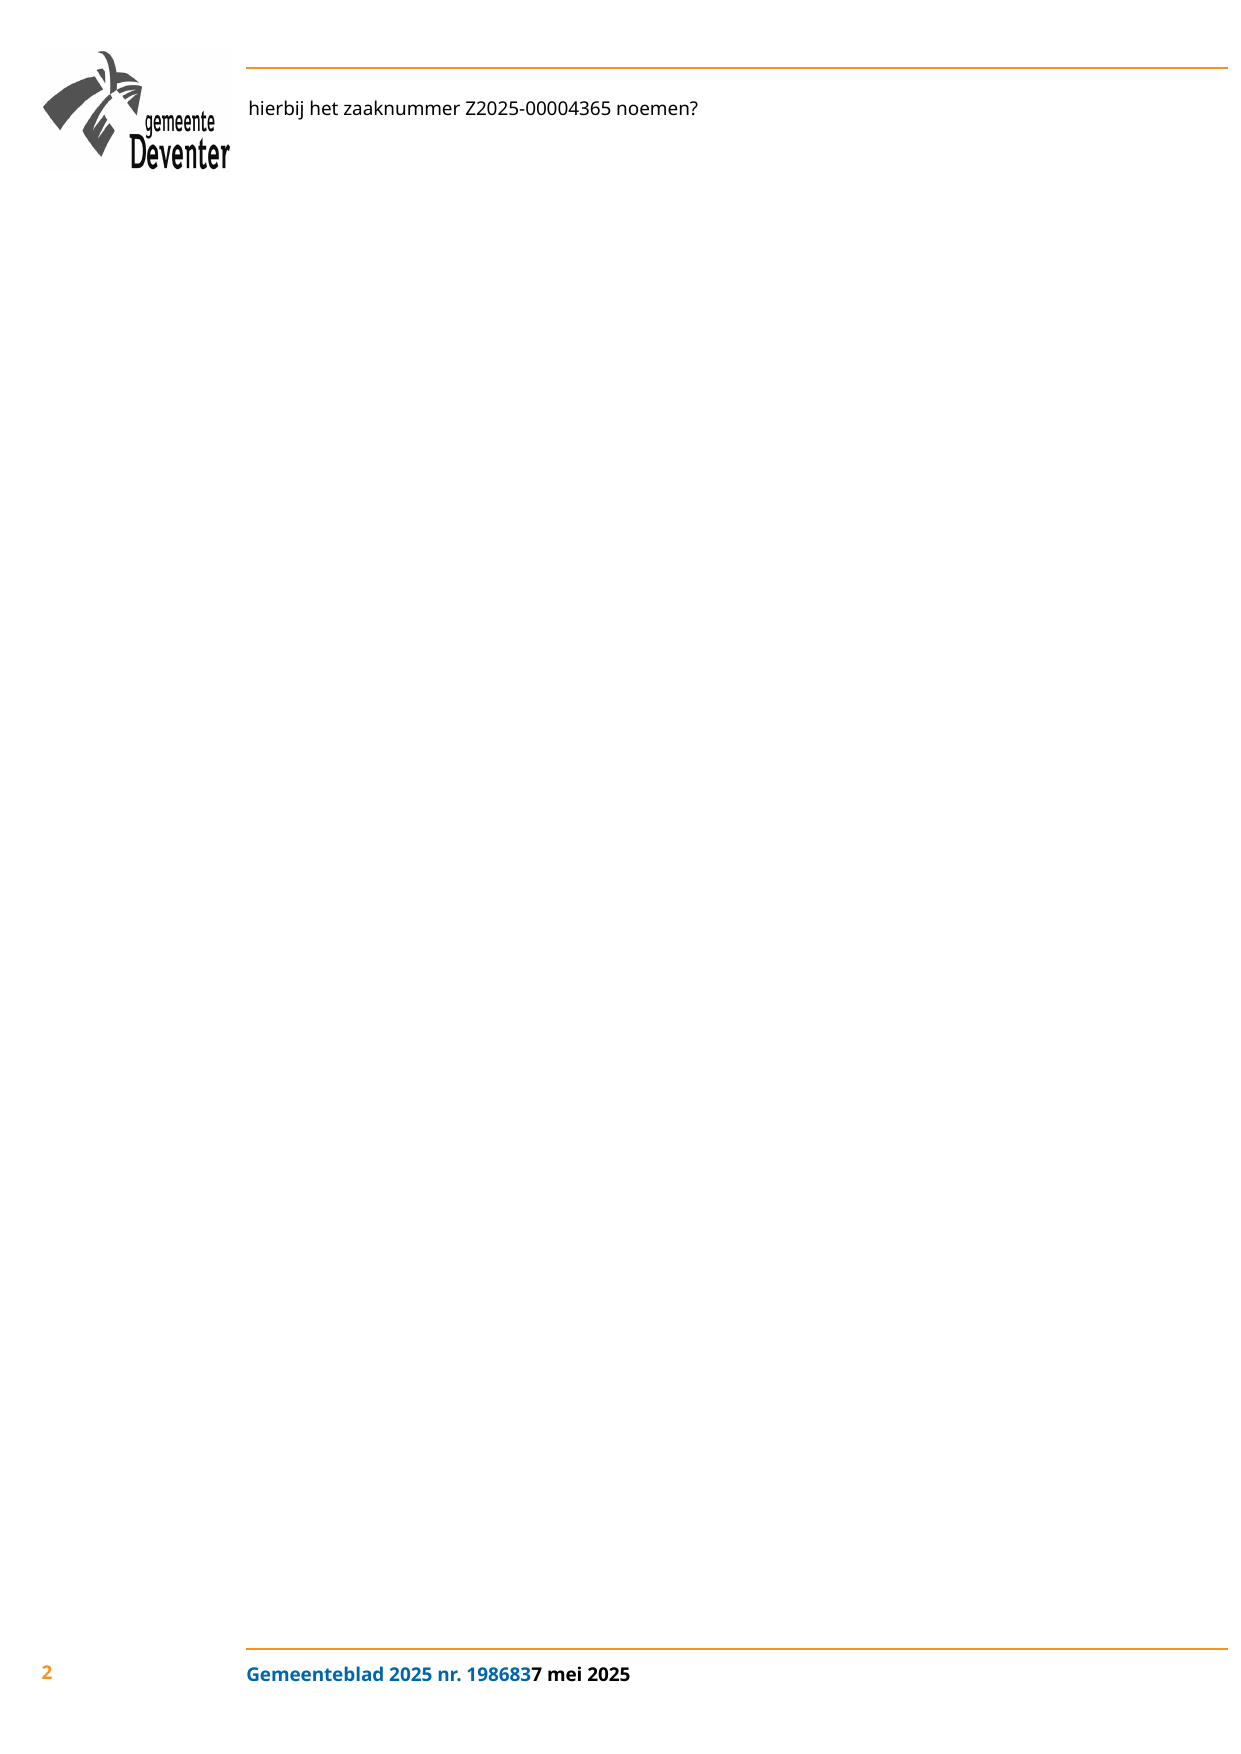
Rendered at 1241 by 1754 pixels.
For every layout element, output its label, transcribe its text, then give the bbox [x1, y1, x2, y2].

text hierbij het zaaknummer Z2025-00004365 noemen? [248, 95, 1152, 121]
picture [41, 47, 231, 172]
